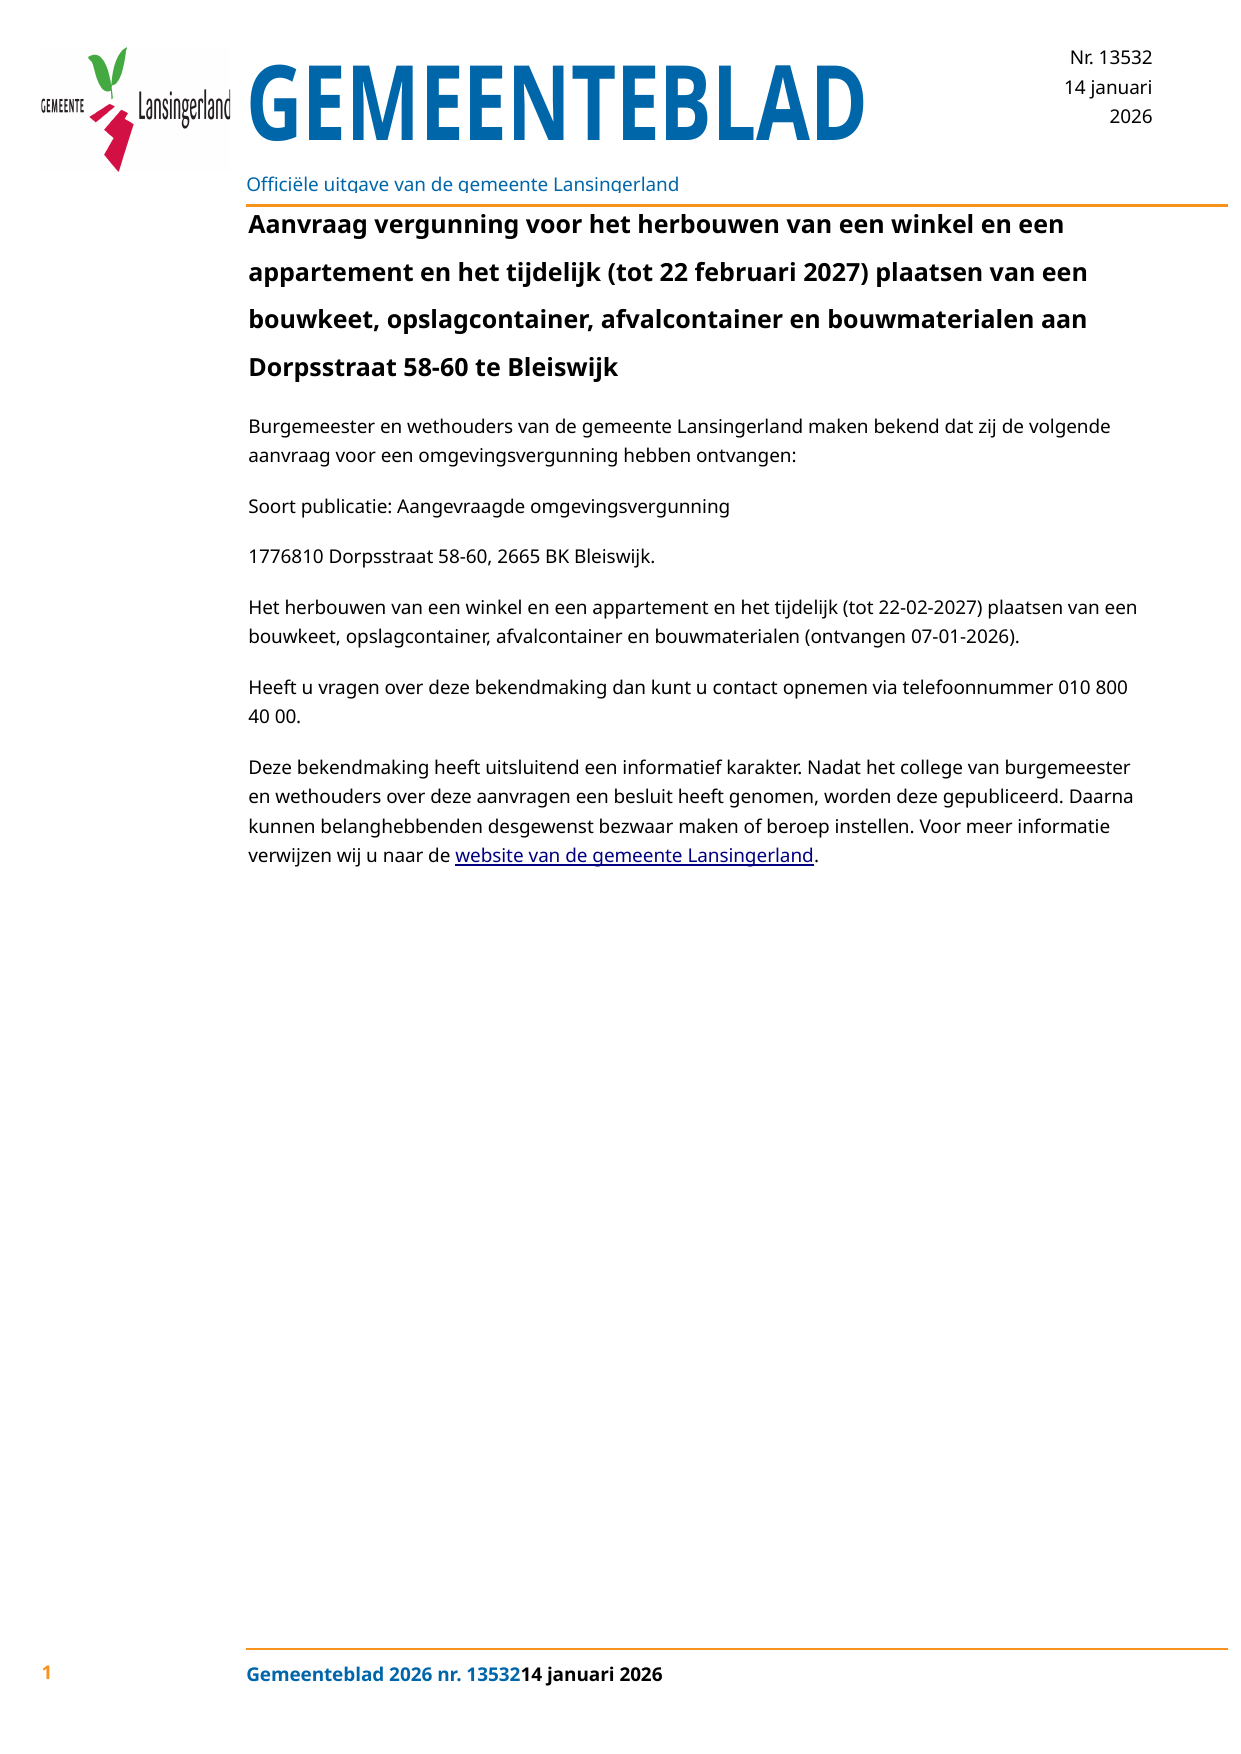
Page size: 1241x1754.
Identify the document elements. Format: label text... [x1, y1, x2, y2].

text Burgemeester en wethouders van de gemeente Lansingerland maken bekend dat zij de volgende aanvraag voor een omgevingsvergunning hebben ontvangen: [248, 413, 1152, 468]
text Aanvraag vergunning voor het herbouwen van een winkel en een appartement en het tijdelijk (tot 22 februari 2027) plaatsen van een bouwkeet, opslagcontainer, afvalcontainer en bouwmaterialen aan Dorpsstraat 58-60 te Bleiswijk [248, 207, 1152, 384]
text Deze bekendmaking heeft uitsluitend een informatief karakter. Nadat het college van burgemeester en wethouders over deze aanvragen een besluit heeft genomen, worden deze gepubliceerd. Daarna kunnen belanghebbenden desgewenst bezwaar maken of beroep instellen. Voor meer informatie verwijzen wij u naar de website van de gemeente Lansingerland. [248, 754, 1152, 868]
picture [41, 47, 231, 172]
text Heeft u vragen over deze bekendmaking dan kunt u contact opnemen via telefoonnummer 010 800 40 00. [248, 674, 1152, 729]
text Het herbouwen van een winkel en een appartement en het tijdelijk (tot 22-02-2027) plaatsen van een bouwkeet, opslagcontainer, afvalcontainer en bouwmaterialen (ontvangen 07-01-2026). [248, 594, 1152, 649]
text 1776810 Dorpsstraat 58-60, 2665 BK Bleiswijk. [248, 543, 1152, 569]
text Soort publicatie: Aangevraagde omgevingsvergunning [248, 493, 1152, 519]
